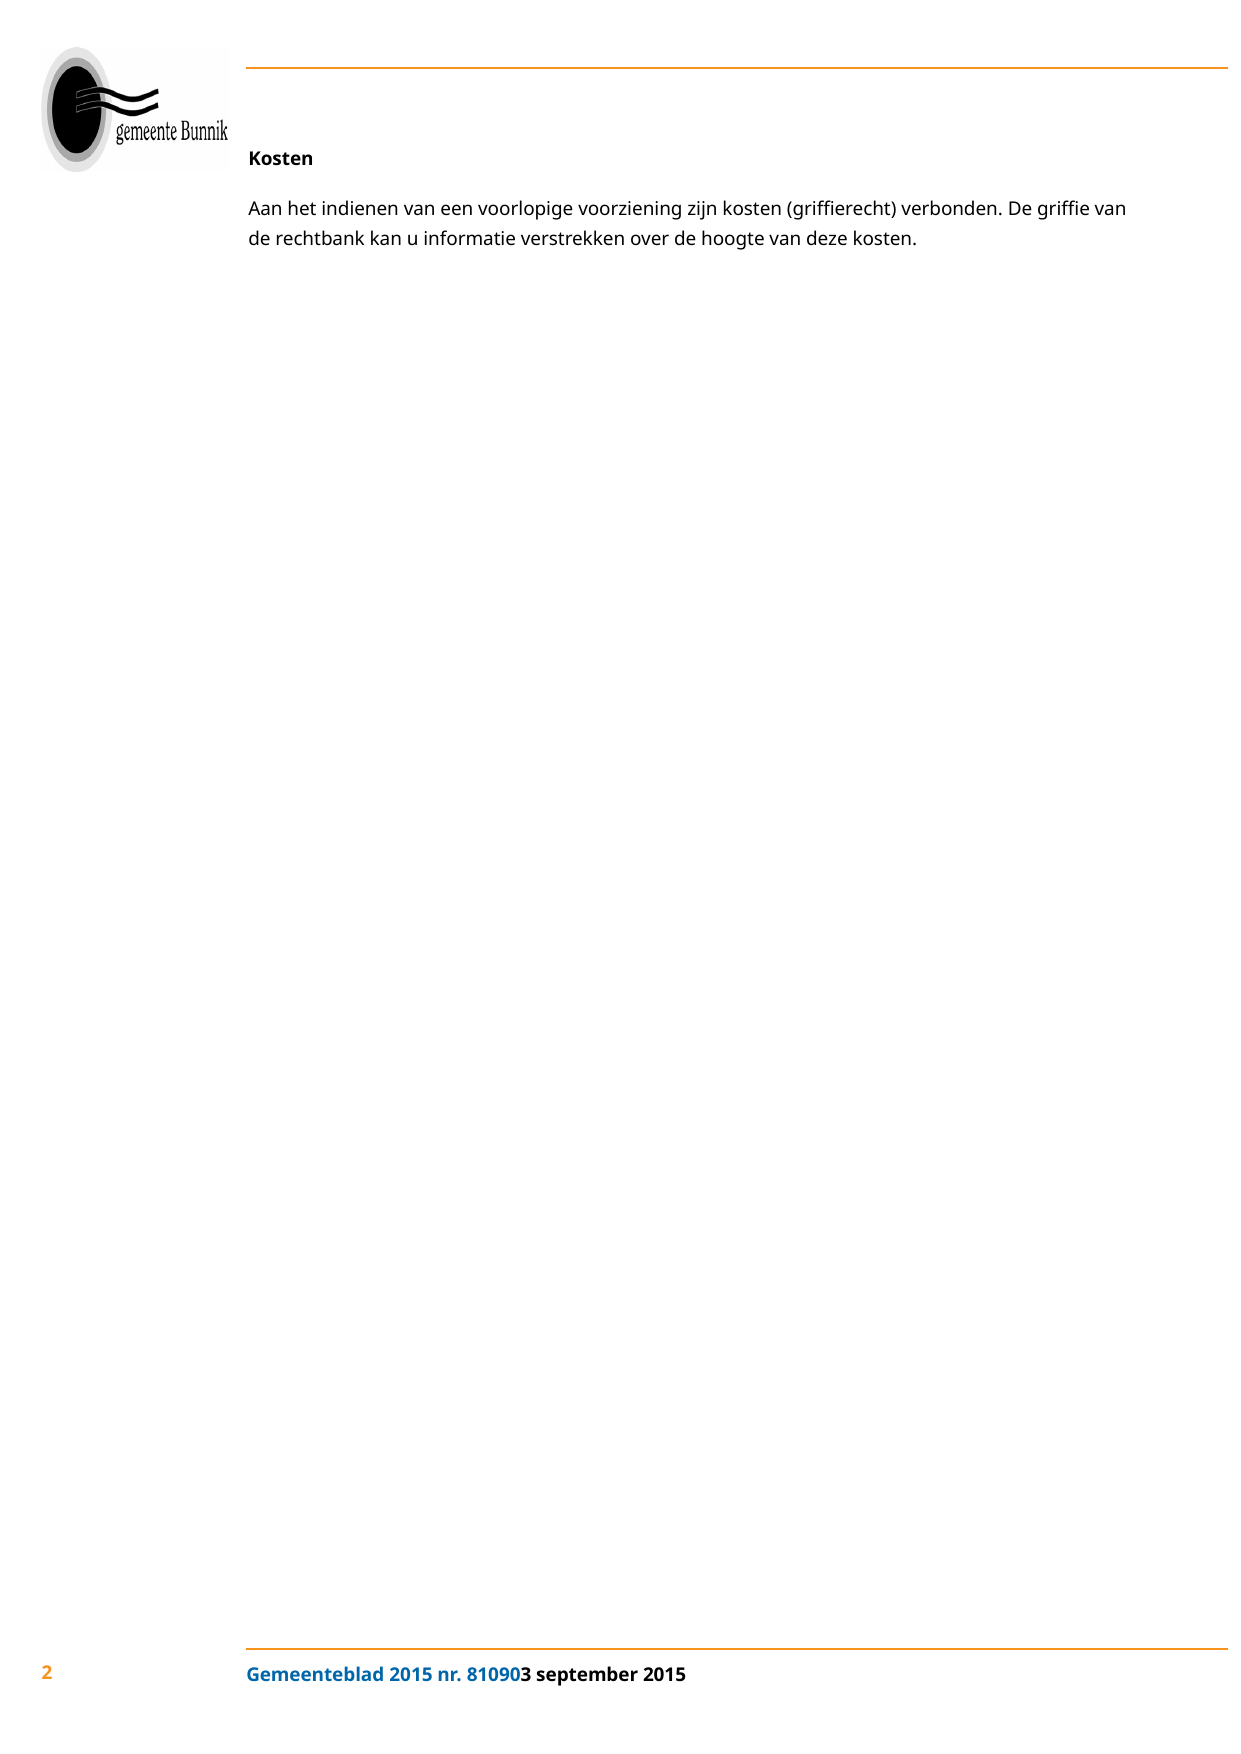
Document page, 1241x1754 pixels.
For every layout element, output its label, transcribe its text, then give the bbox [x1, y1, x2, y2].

text Aan het indienen van een voorlopige voorziening zijn kosten (griffierecht) verbonden. De griffie van de rechtbank kan u informatie verstrekken over de hoogte van deze kosten. [248, 196, 1152, 251]
picture [41, 47, 231, 172]
text Kosten [248, 145, 1152, 171]
